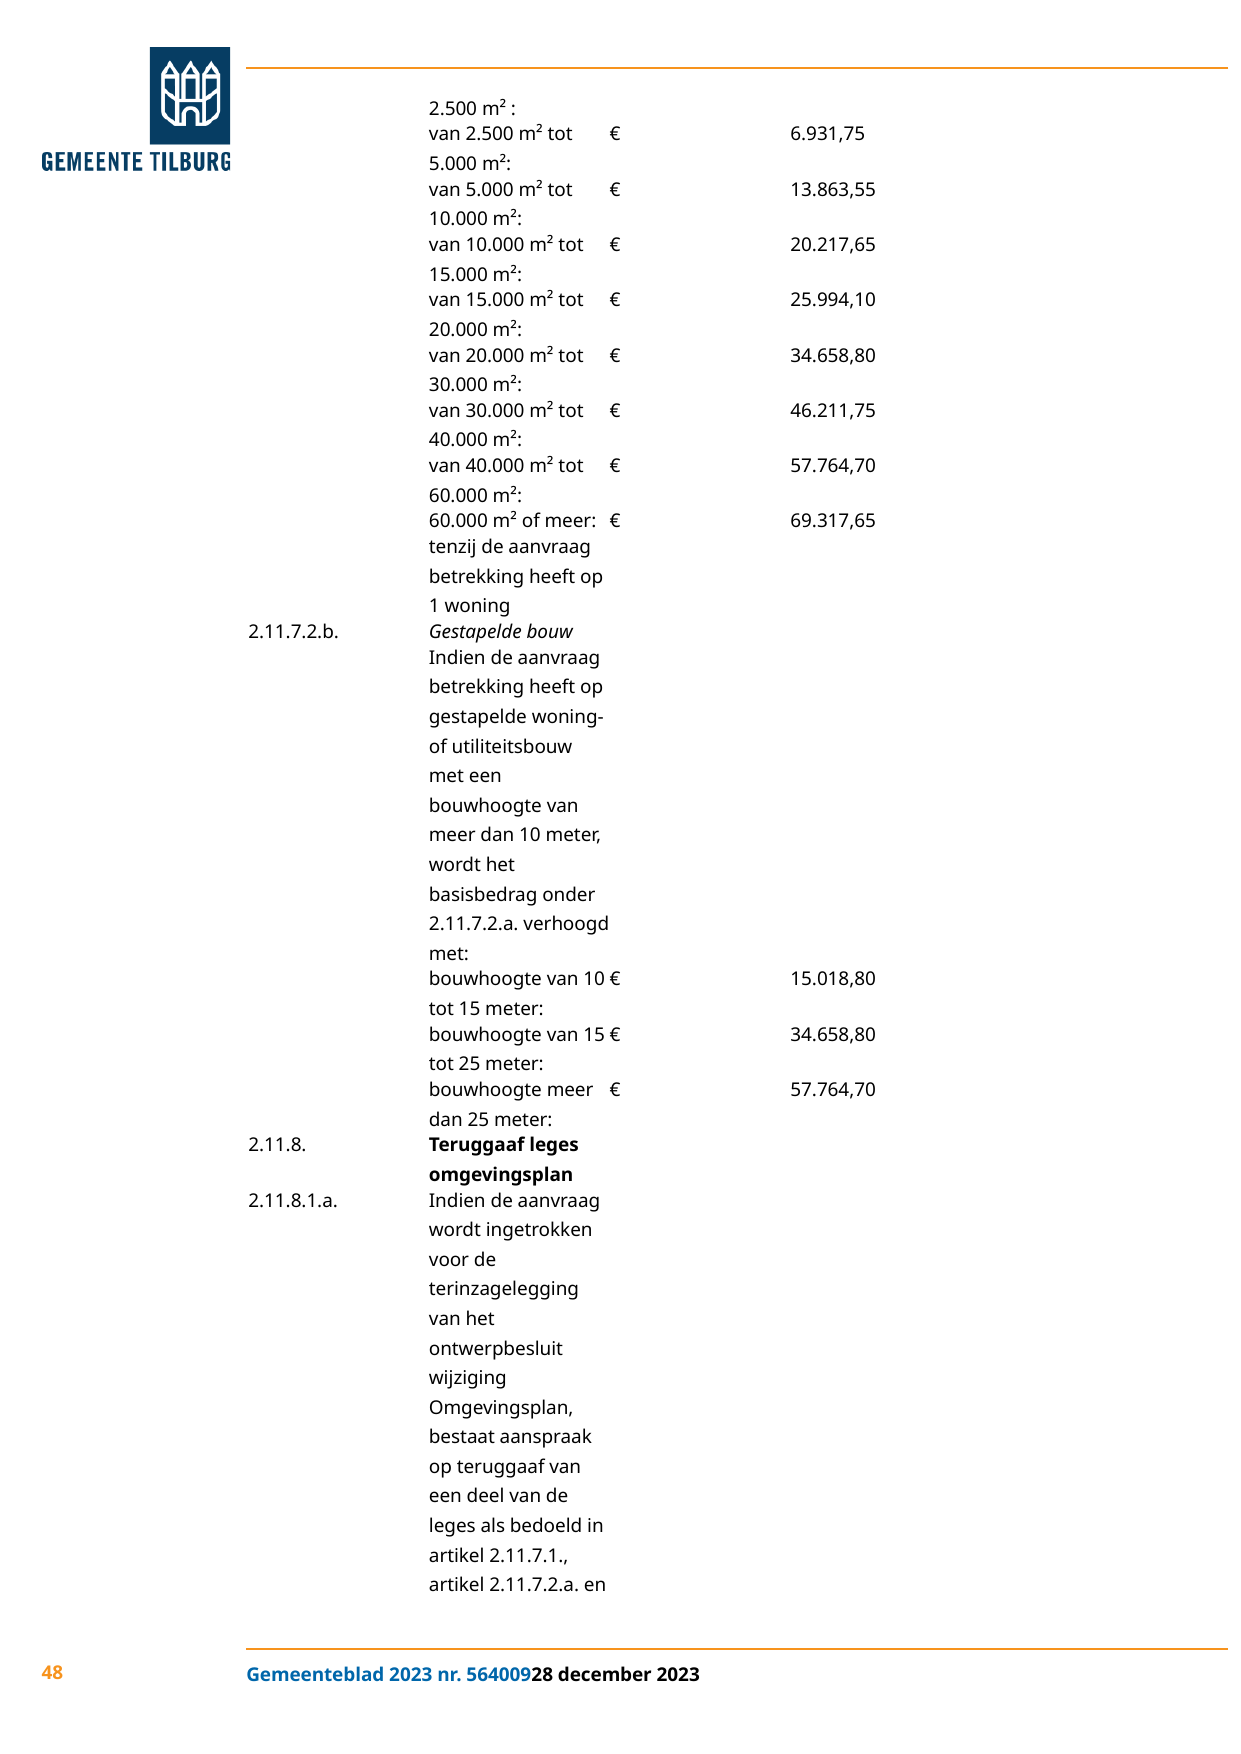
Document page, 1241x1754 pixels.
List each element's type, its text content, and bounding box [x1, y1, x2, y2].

table_cell [248, 453, 429, 508]
table_cell 20.217,65 [790, 231, 971, 286]
table_cell 2.500 m² : [429, 95, 609, 121]
table_cell [971, 397, 1152, 452]
table_cell [248, 95, 429, 121]
table_cell Indien de aanvraag wordt ingetrokken voor de terinzagelegging van het ontwerpbesluit wijziging Omgevingsplan, bestaat aanspraak op teruggaaf van een deel van de leges als bedoeld in artikel 2.11.7.1., artikel 2.11.7.2.a. en [429, 1187, 609, 1597]
table_cell [790, 1132, 971, 1187]
table_cell van 20.000 m² tot 30.000 m²: [429, 342, 609, 397]
table_cell bouwhoogte van 15 tot 25 meter: [429, 1021, 609, 1076]
table_cell [609, 1187, 790, 1597]
table_cell [971, 966, 1152, 1021]
table_cell [971, 286, 1152, 342]
table_cell € [609, 342, 790, 397]
table_cell € [609, 397, 790, 452]
table_cell € [609, 966, 790, 1021]
table_cell Teruggaaf leges omgevingsplan [429, 1132, 609, 1187]
picture [41, 47, 231, 172]
table_cell [248, 534, 429, 618]
table_cell [971, 534, 1152, 618]
table_cell € [609, 176, 790, 231]
table_cell 69.317,65 [790, 508, 971, 533]
table_cell [971, 176, 1152, 231]
table_cell [971, 508, 1152, 533]
table_cell [971, 644, 1152, 966]
table_cell bouwhoogte meer dan 25 meter: [429, 1076, 609, 1132]
table_cell van 2.500 m² tot 5.000 m²: [429, 121, 609, 176]
table_cell [609, 644, 790, 966]
table_cell [248, 508, 429, 533]
table_cell 2.11.8.1.a. [248, 1187, 429, 1597]
table_cell van 40.000 m² tot 60.000 m²: [429, 453, 609, 508]
table_cell 13.863,55 [790, 176, 971, 231]
table_cell van 15.000 m² tot 20.000 m²: [429, 286, 609, 342]
table_cell van 5.000 m² tot 10.000 m²: [429, 176, 609, 231]
table_cell van 30.000 m² tot 40.000 m²: [429, 397, 609, 452]
table_cell [971, 121, 1152, 176]
table_cell [790, 1187, 971, 1597]
table_cell [609, 95, 790, 121]
table_cell [248, 286, 429, 342]
table_cell € [609, 1021, 790, 1076]
table_cell [248, 966, 429, 1021]
table_cell van 10.000 m² tot 15.000 m²: [429, 231, 609, 286]
table_cell [609, 534, 790, 618]
table_cell 34.658,80 [790, 342, 971, 397]
table_cell € [609, 508, 790, 533]
table_cell [609, 618, 790, 644]
table_cell [248, 644, 429, 966]
table_cell 6.931,75 [790, 121, 971, 176]
table_cell [971, 453, 1152, 508]
table_cell € [609, 453, 790, 508]
table_cell [609, 1132, 790, 1187]
table_cell 2.11.8. [248, 1132, 429, 1187]
table_cell [971, 342, 1152, 397]
table_cell [971, 618, 1152, 644]
table_cell 25.994,10 [790, 286, 971, 342]
table_cell 57.764,70 [790, 1076, 971, 1132]
table_cell [248, 1021, 429, 1076]
table_cell [248, 121, 429, 176]
table_cell 15.018,80 [790, 966, 971, 1021]
table_cell [971, 95, 1152, 121]
table_cell [248, 1076, 429, 1132]
table_cell [790, 534, 971, 618]
table_cell 46.211,75 [790, 397, 971, 452]
table_cell [248, 342, 429, 397]
table_cell bouwhoogte van 10 tot 15 meter: [429, 966, 609, 1021]
table_cell [790, 644, 971, 966]
table_cell [971, 1187, 1152, 1597]
table_cell 60.000 m² of meer: [429, 508, 609, 533]
table_cell [248, 397, 429, 452]
table_cell [248, 176, 429, 231]
table_cell [248, 231, 429, 286]
table_cell Gestapelde bouw [429, 618, 609, 644]
table_cell 34.658,80 [790, 1021, 971, 1076]
table_cell € [609, 231, 790, 286]
table_cell [971, 1076, 1152, 1132]
table_cell tenzij de aanvraag betrekking heeft op 1 woning [429, 534, 609, 618]
table_cell 2.11.7.2.b. [248, 618, 429, 644]
table_cell [790, 618, 971, 644]
table_cell € [609, 286, 790, 342]
table_cell 57.764,70 [790, 453, 971, 508]
table_cell [971, 231, 1152, 286]
table_cell [971, 1132, 1152, 1187]
table_cell € [609, 1076, 790, 1132]
table_cell [971, 1021, 1152, 1076]
table_cell [790, 95, 971, 121]
table_cell € [609, 121, 790, 176]
table_cell Indien de aanvraag betrekking heeft op gestapelde woning- of utiliteitsbouw met een bouwhoogte van meer dan 10 meter, wordt het basisbedrag onder 2.11.7.2.a. verhoogd met: [429, 644, 609, 966]
